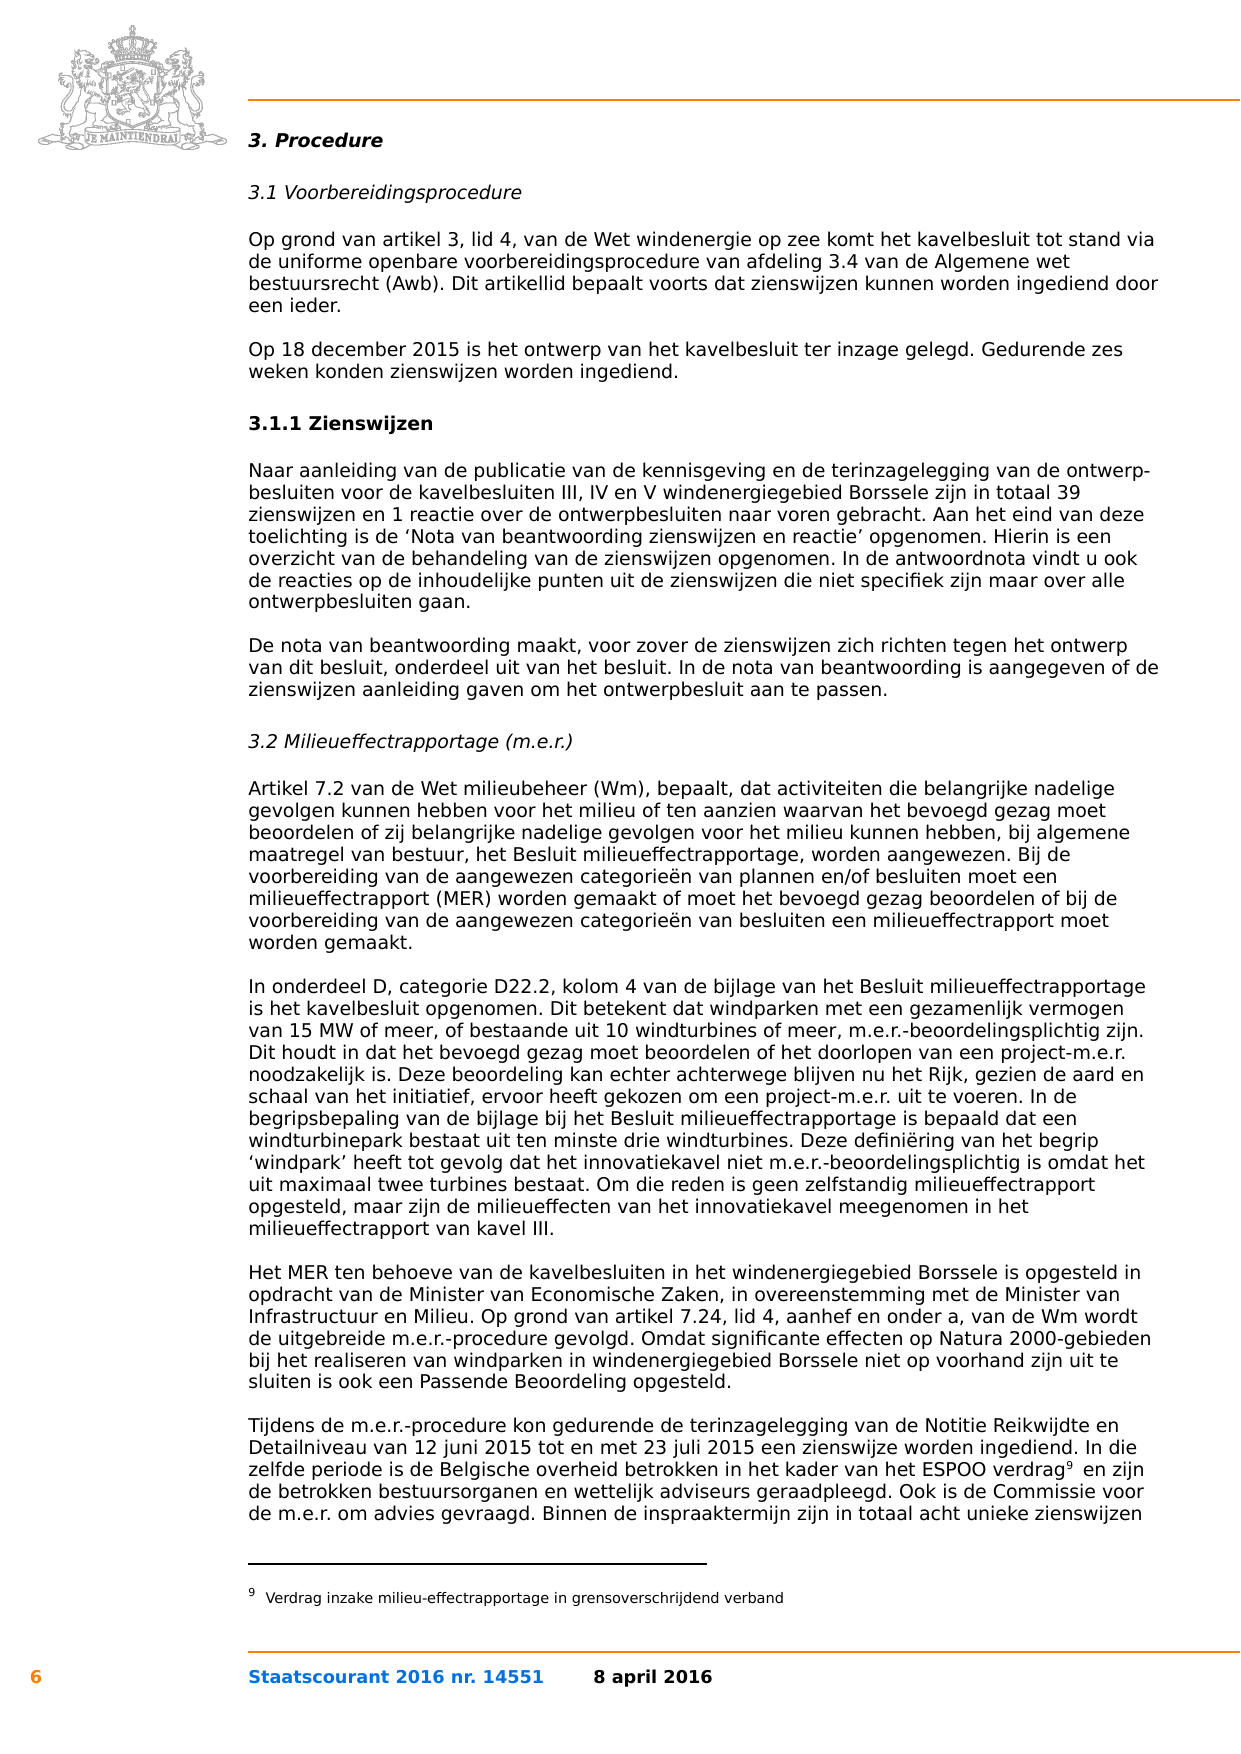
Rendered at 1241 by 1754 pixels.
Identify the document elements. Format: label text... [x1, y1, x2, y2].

text Artikel 7.2 van de Wet milieubeheer (Wm), bepaalt, dat activiteiten die belangrijke nadelige gevolgen kunnen hebben voor het milieu of ten aanzien waarvan het bevoegd gezag moet beoordelen of zij belangrijke nadelige gevolgen voor het milieu kunnen hebben, bij algemene maatregel van bestuur, het Besluit milieueffectrapportage, worden aangewezen. Bij de voorbereiding van de aangewezen categorieën van plannen en/of besluiten moet een milieueffectrapport (MER) worden gemaakt of moet het bevoegd gezag beoordelen of bij de voorbereiding van de aangewezen categorieën van besluiten een milieueffectrapport moet worden gemaakt. [248, 778, 1163, 954]
text In onderdeel D, categorie D22.2, kolom 4 van de bijlage van het Besluit milieueffectrapportage is het kavelbesluit opgenomen. Dit betekent dat windparken met een gezamenlijk vermogen van 15 MW of meer, of bestaande uit 10 windturbines of meer, m.e.r.-beoordelingsplichtig zijn. Dit houdt in dat het bevoegd gezag moet beoordelen of het doorlopen van een project-m.e.r. noodzakelijk is. Deze beoordeling kan echter achterwege blijven nu het Rijk, gezien de aard en schaal van het initiatief, ervoor heeft gekozen om een project-m.e.r. uit te voeren. In de begripsbepaling van de bijlage bij het Besluit milieueffectrapportage is bepaald dat een windturbinepark bestaat uit ten minste drie windturbines. Deze definiëring van het begrip ‘windpark’ heeft tot gevolg dat het innovatiekavel niet m.e.r.-beoordelingsplichtig is omdat het uit maximaal twee turbines bestaat. Om die reden is geen zelfstandig milieueffectrapport opgesteld, maar zijn de milieueffecten van het innovatiekavel meegenomen in het milieueffectrapport van kavel III. [248, 976, 1163, 1240]
text Het MER ten behoeve van de kavelbesluiten in het windenergiegebied Borssele is opgesteld in opdracht van de Minister van Economische Zaken, in overeenstemming met de Minister van Infrastructuur en Milieu. Op grond van artikel 7.24, lid 4, aanhef en onder a, van de Wm wordt de uitgebreide m.e.r.-procedure gevolgd. Omdat significante effecten op Natura 2000-gebieden bij het realiseren van windparken in windenergiegebied Borssele niet op voorhand zijn uit te sluiten is ook een Passende Beoordeling opgesteld. [248, 1262, 1163, 1393]
text Op grond van artikel 3, lid 4, van de Wet windenergie op zee komt het kavelbesluit tot stand via de uniforme openbare voorbereidingsprocedure van afdeling 3.4 van de Algemene wet bestuursrecht (Awb). Dit artikellid bepaalt voorts dat zienswijzen kunnen worden ingediend door een ieder. [248, 229, 1163, 317]
picture [38, 25, 227, 150]
text Verdrag inzake milieu-effectrapportage in grensoverschrijdend verband [248, 1586, 1163, 1608]
text De nota van beantwoording maakt, voor zover de zienswijzen zich richten tegen het ontwerp van dit besluit, onderdeel uit van het besluit. In de nota van beantwoording is aangegeven of de zienswijzen aanleiding gaven om het ontwerpbesluit aan te passen. [248, 635, 1163, 701]
subtitle 3. Procedure [248, 130, 1163, 152]
text Op 18 december 2015 is het ontwerp van het kavelbesluit ter inzage gelegd. Gedurende zes weken konden zienswijzen worden ingediend. [248, 339, 1163, 383]
text Tijdens de m.e.r.-procedure kon gedurende de terinzagelegging van de Notitie Reikwijdte en Detailniveau van 12 juni 2015 tot en met 23 juli 2015 een zienswijze worden ingediend. In die zelfde periode is de Belgische overheid betrokken in het kader van het ESPOO verdrag en zijn de betrokken bestuursorganen en wettelijk adviseurs geraadpleegd. Ook is de Commissie voor de m.e.r. om advies gevraagd. Binnen de inspraaktermijn zijn in totaal acht unieke zienswijzen [248, 1415, 1163, 1525]
subtitle 3.2 Milieueffectrapportage (m.e.r.) [248, 731, 1163, 753]
subtitle 3.1.1 Zienswijzen [248, 413, 1163, 434]
text Naar aanleiding van de publicatie van de kennisgeving en de terinzagelegging van de ontwerp-besluiten voor de kavelbesluiten III, IV en V windenergiegebied Borssele zijn in totaal 39 zienswijzen en 1 reactie over de ontwerpbesluiten naar voren gebracht. Aan het eind van deze toelichting is de ‘Nota van beantwoording zienswijzen en reactie’ opgenomen. Hierin is een overzicht van de behandeling van de zienswijzen opgenomen. In de antwoordnota vindt u ook de reacties op de inhoudelijke punten uit de zienswijzen die niet specifiek zijn maar over alle ontwerpbesluiten gaan. [248, 459, 1163, 613]
subtitle 3.1 Voorbereidingsprocedure [248, 182, 1163, 204]
